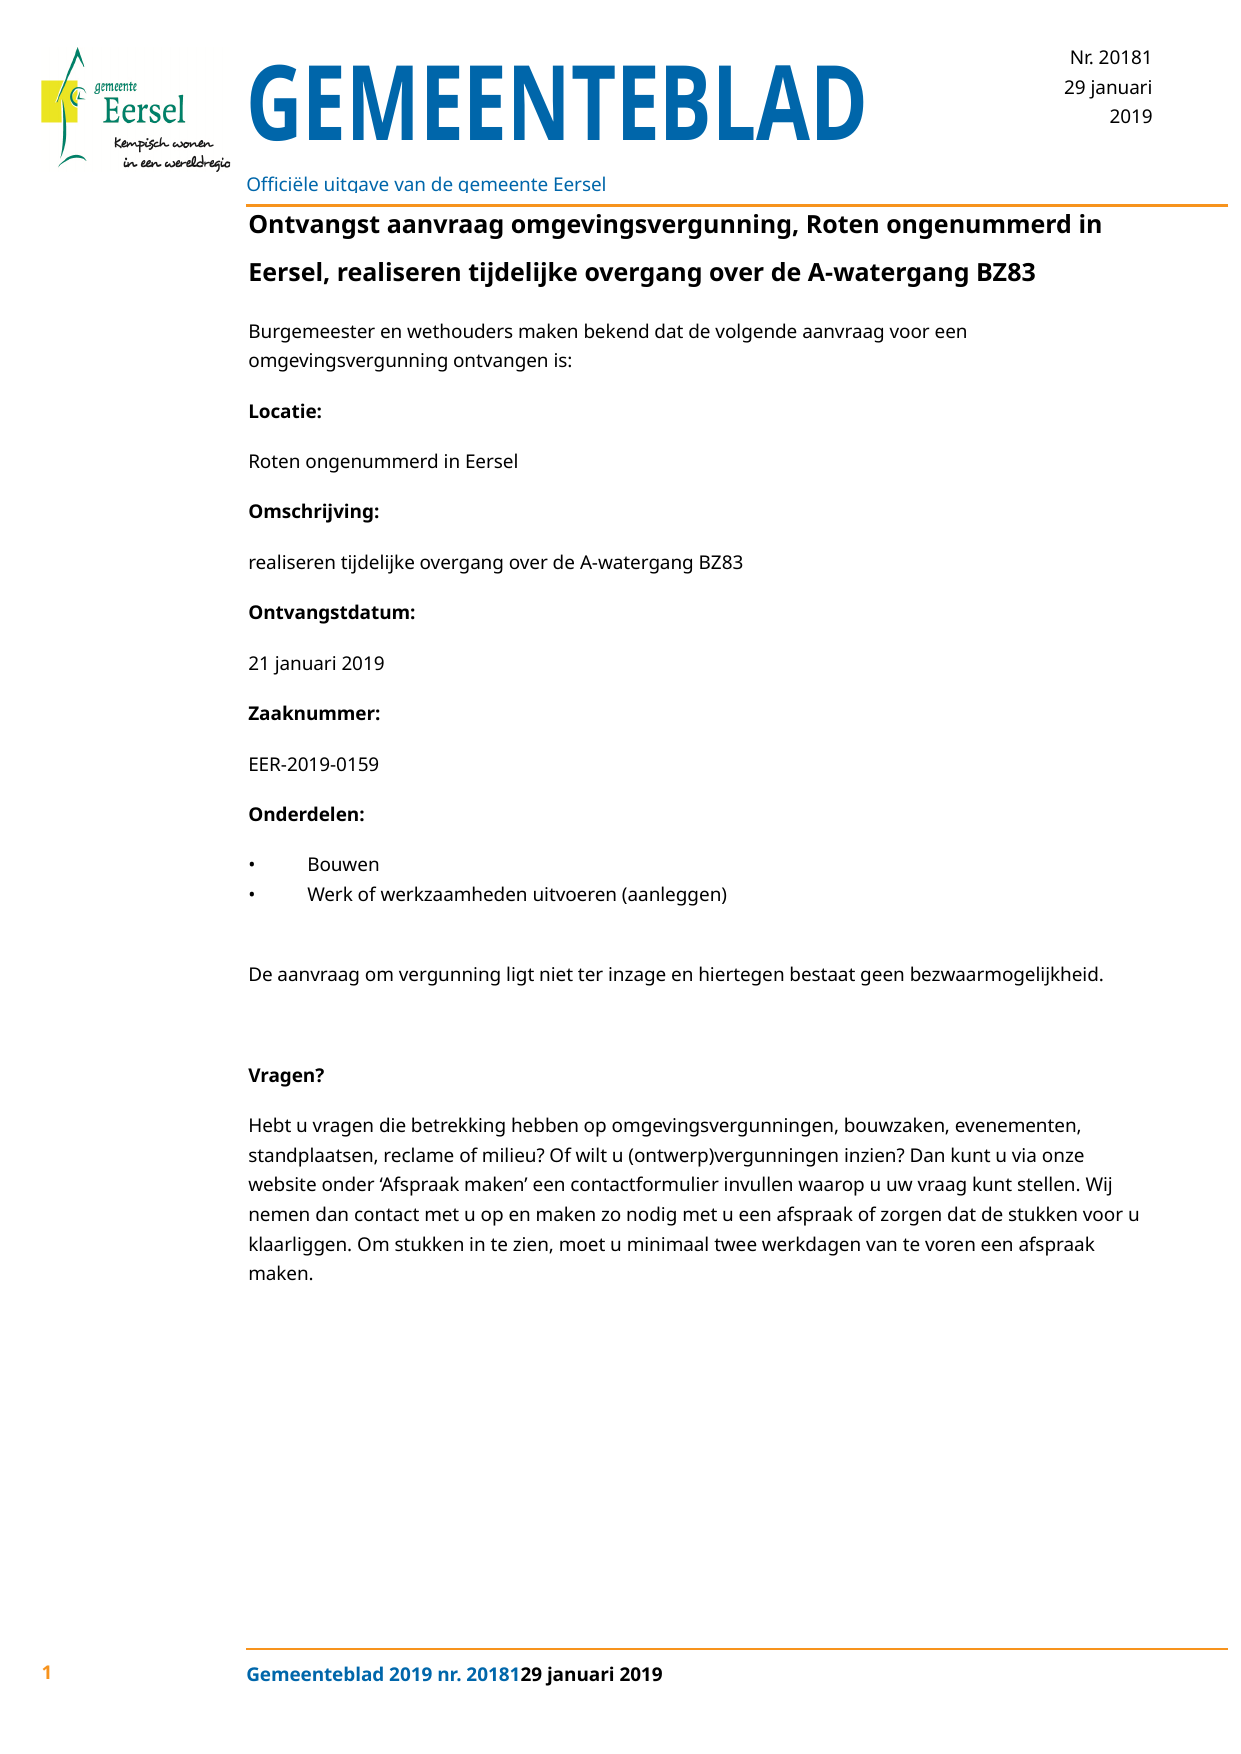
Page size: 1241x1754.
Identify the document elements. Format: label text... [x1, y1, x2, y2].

text Vragen? [248, 1062, 1152, 1088]
text Onderdelen: [248, 801, 1152, 827]
text Omschrijving: [248, 499, 1152, 524]
text Hebt u vragen die betrekking hebben op omgevingsvergunningen, bouwzaken, evenementen, standplaatsen, reclame of milieu? Of wilt u (ontwerp)vergunningen inzien? Dan kunt u via onze website onder ‘Afspraak maken’ een contactformulier invullen waarop u uw vraag kunt stellen. Wij nemen dan contact met u op en maken zo nodig met u een afspraak of zorgen dat de stukken voor u klaarliggen. Om stukken in te zien, moet u minimaal twee werkdagen van te voren een afspraak maken. [248, 1112, 1152, 1286]
text EER-2019-0159 [248, 751, 1152, 777]
text Locatie: [248, 398, 1152, 424]
text De aanvraag om vergunning ligt niet ter inzage en hiertegen bestaat geen bezwaarmogelijkheid. [248, 961, 1152, 987]
text realiseren tijdelijke overgang over de A-watergang BZ83 [248, 549, 1152, 575]
text Zaaknummer: [248, 700, 1152, 726]
picture [41, 47, 231, 172]
text Roten ongenummerd in Eersel [248, 448, 1152, 474]
text Burgemeester en wethouders maken bekend dat de volgende aanvraag voor een omgevingsvergunning ontvangen is: [248, 318, 1152, 373]
text Ontvangst aanvraag omgevingsvergunning, Roten ongenummerd in Eersel, realiseren tijdelijke overgang over de A-watergang BZ83 [248, 207, 1152, 288]
text Ontvangstdatum: [248, 599, 1152, 625]
list Bouwen [248, 852, 1152, 877]
list Werk of werkzaamheden uitvoeren (aanleggen) [248, 881, 1152, 907]
text 21 januari 2019 [248, 650, 1152, 676]
